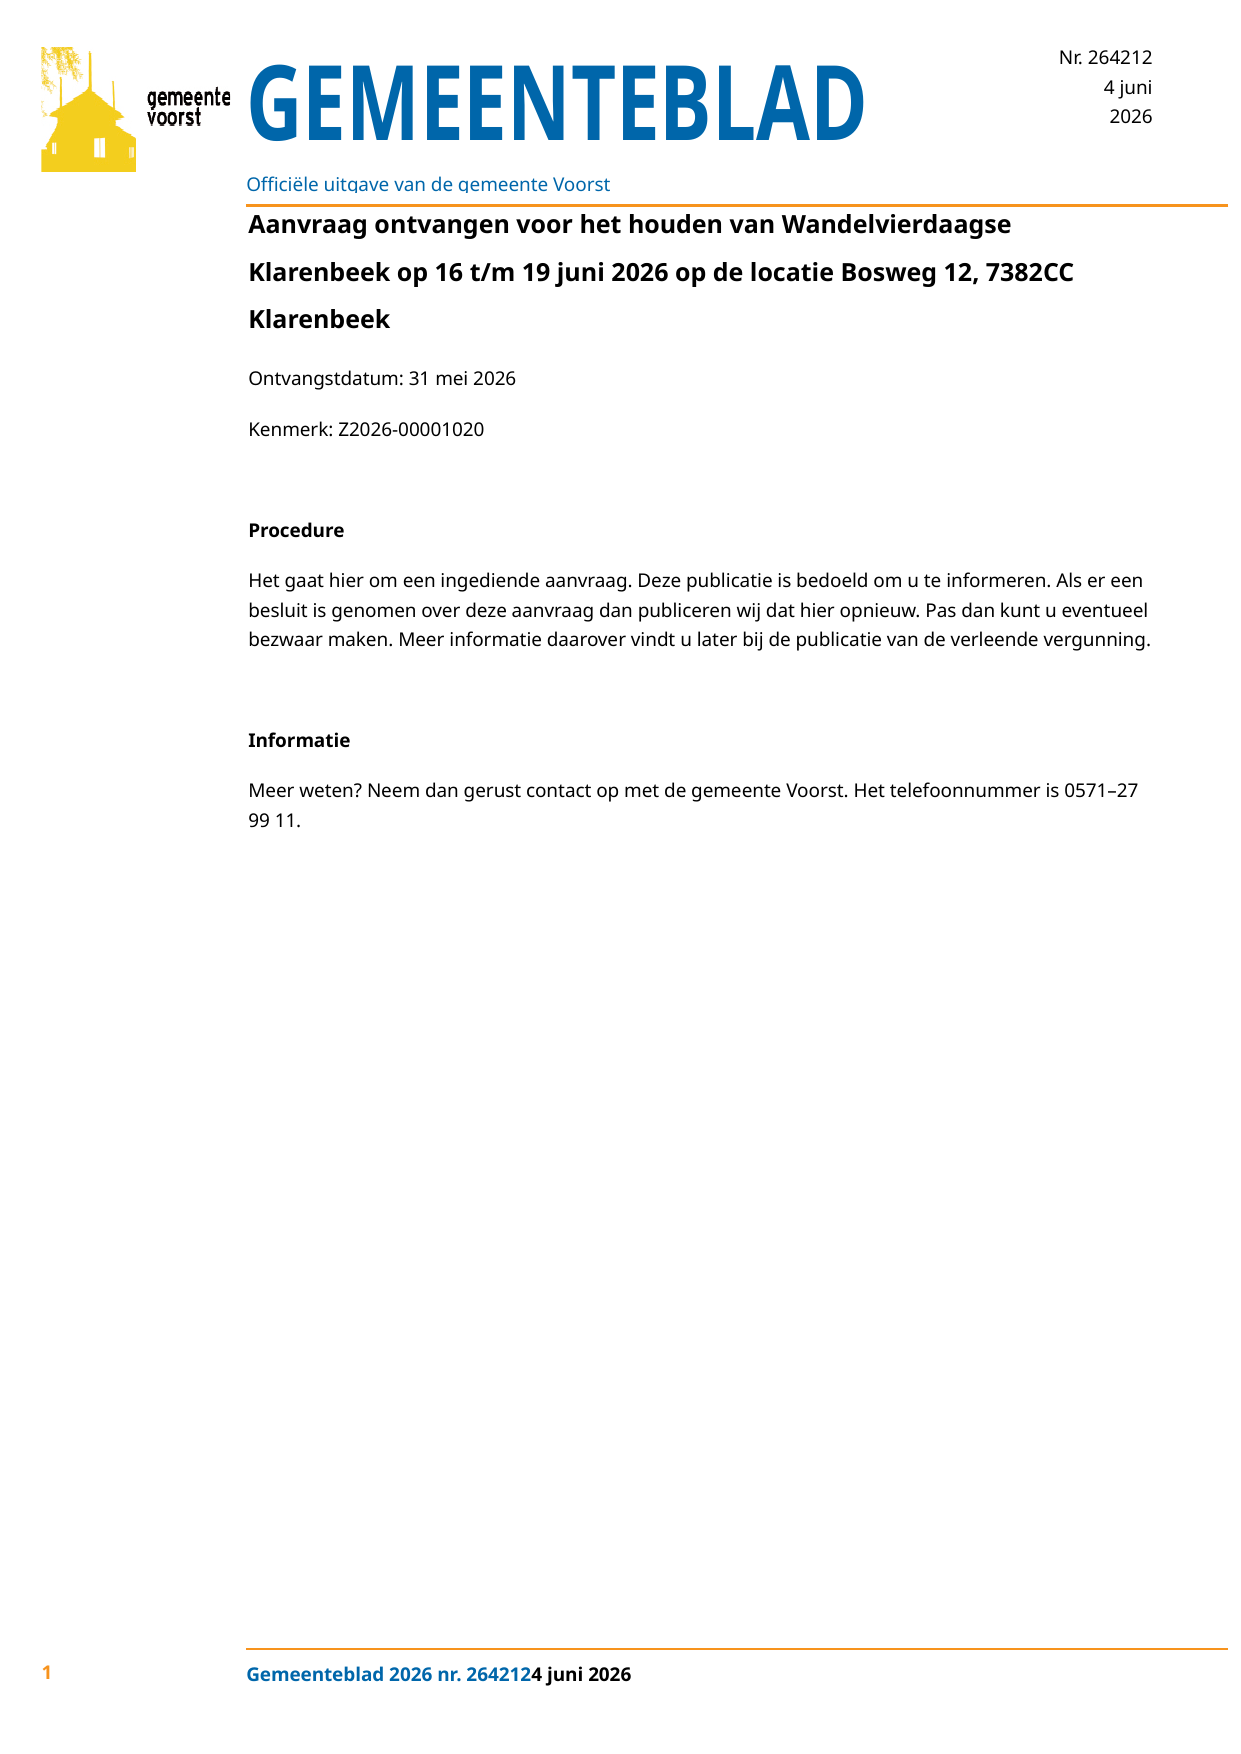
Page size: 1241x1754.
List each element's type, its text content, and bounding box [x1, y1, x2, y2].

text Procedure [248, 517, 1152, 542]
picture [41, 47, 231, 172]
text Het gaat hier om een ingediende aanvraag. Deze publicatie is bedoeld om u te informeren. Als er een besluit is genomen over deze aanvraag dan publiceren wij dat hier opnieuw. Pas dan kunt u eventueel bezwaar maken. Meer informatie daarover vindt u later bij de publicatie van de verleende vergunning. [248, 567, 1152, 652]
text Kenmerk: Z2026-00001020 [248, 416, 1152, 442]
text Aanvraag ontvangen voor het houden van Wandelvierdaagse Klarenbeek op 16 t/m 19 juni 2026 op de locatie Bosweg 12, 7382CC Klarenbeek [248, 207, 1152, 336]
text Informatie [248, 727, 1152, 753]
text Meer weten? Neem dan gerust contact op met de gemeente Voorst. Het telefoonnummer is 0571–27 99 11. [248, 778, 1152, 833]
text Ontvangstdatum: 31 mei 2026 [248, 366, 1152, 391]
